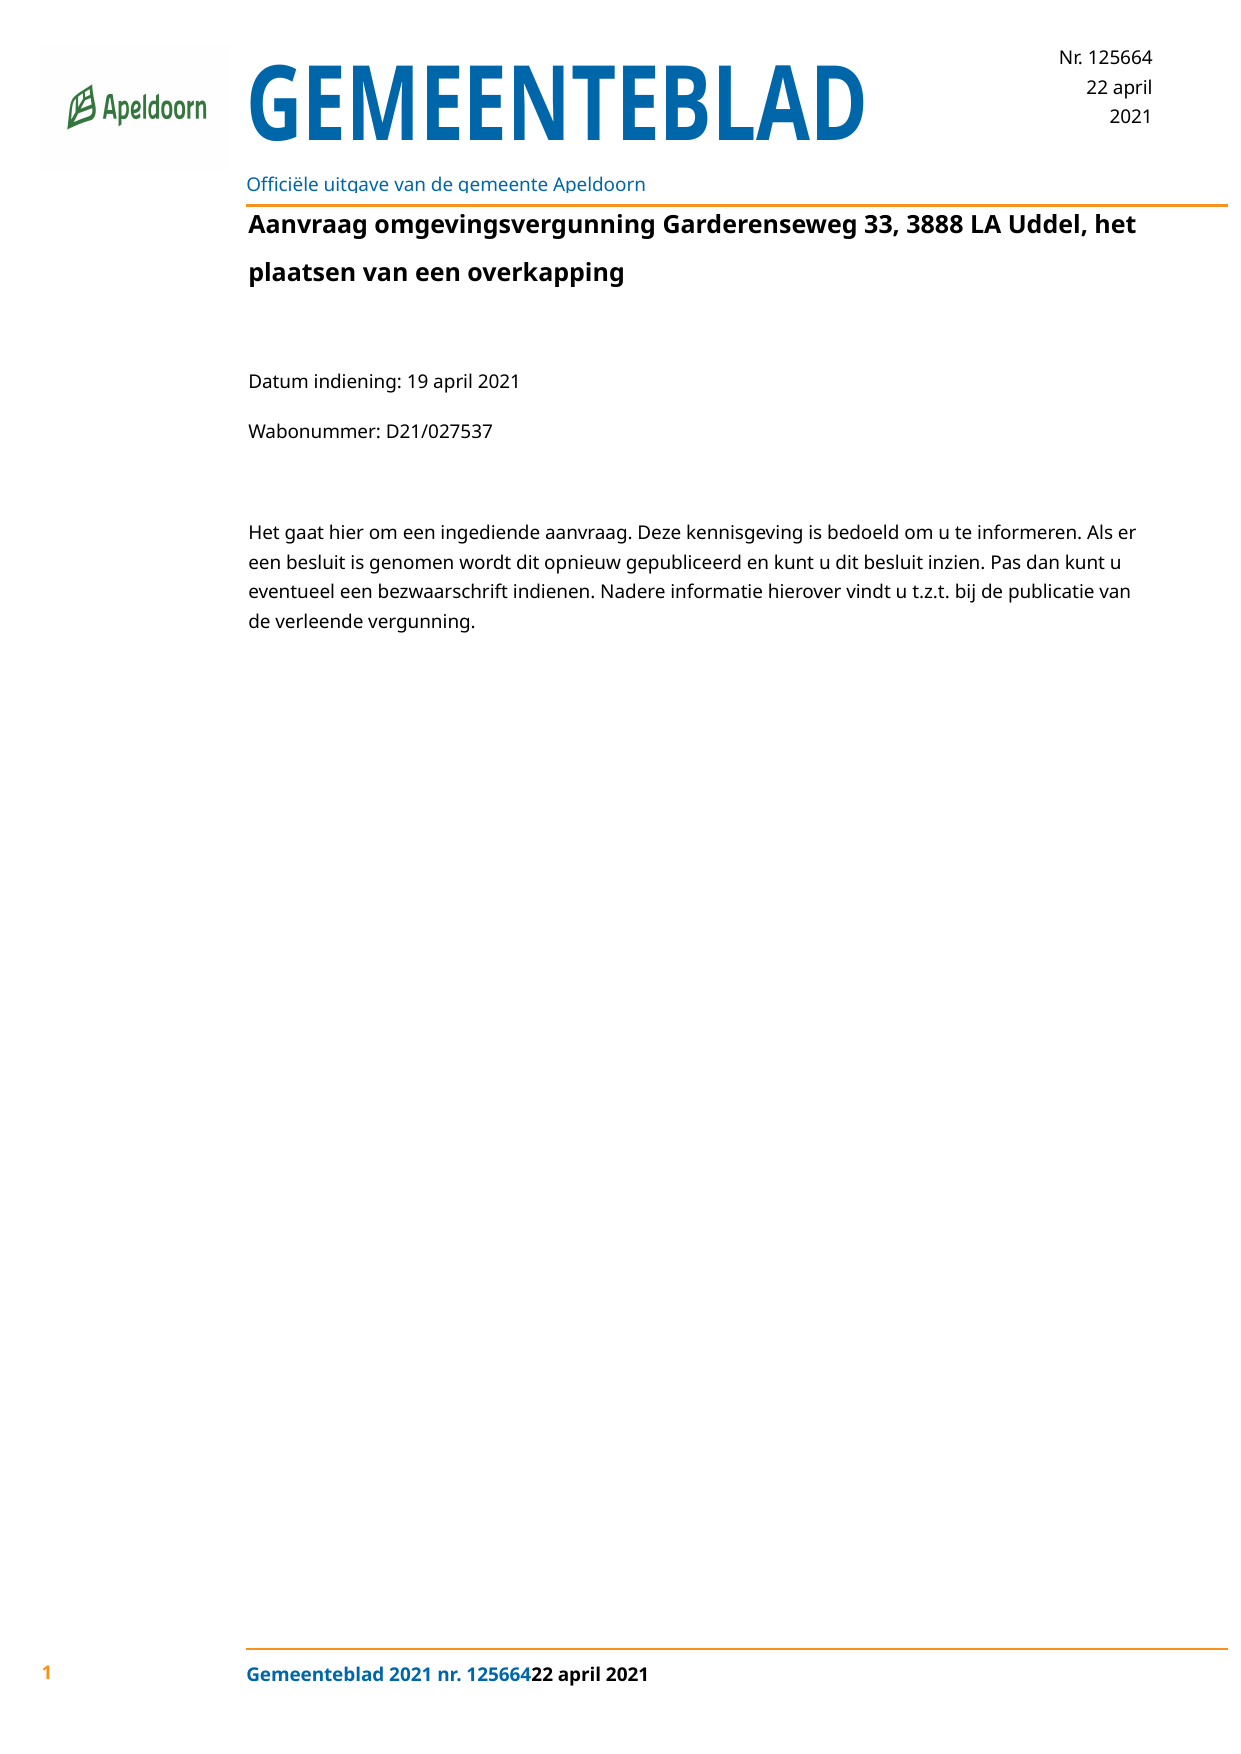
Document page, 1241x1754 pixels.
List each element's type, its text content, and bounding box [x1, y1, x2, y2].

picture [41, 47, 231, 172]
text Wabonummer: D21/027537 [248, 419, 1152, 444]
text Het gaat hier om een ingediende aanvraag. Deze kennisgeving is bedoeld om u te informeren. Als er een besluit is genomen wordt dit opnieuw gepubliceerd en kunt u dit besluit inzien. Pas dan kunt u eventueel een bezwaarschrift indienen. Nadere informatie hierover vindt u t.z.t. bij de publicatie van de verleende vergunning. [248, 519, 1152, 634]
text Datum indiening: 19 april 2021 [248, 368, 1152, 394]
text Aanvraag omgevingsvergunning Garderenseweg 33, 3888 LA Uddel, het plaatsen van een overkapping [248, 207, 1152, 288]
